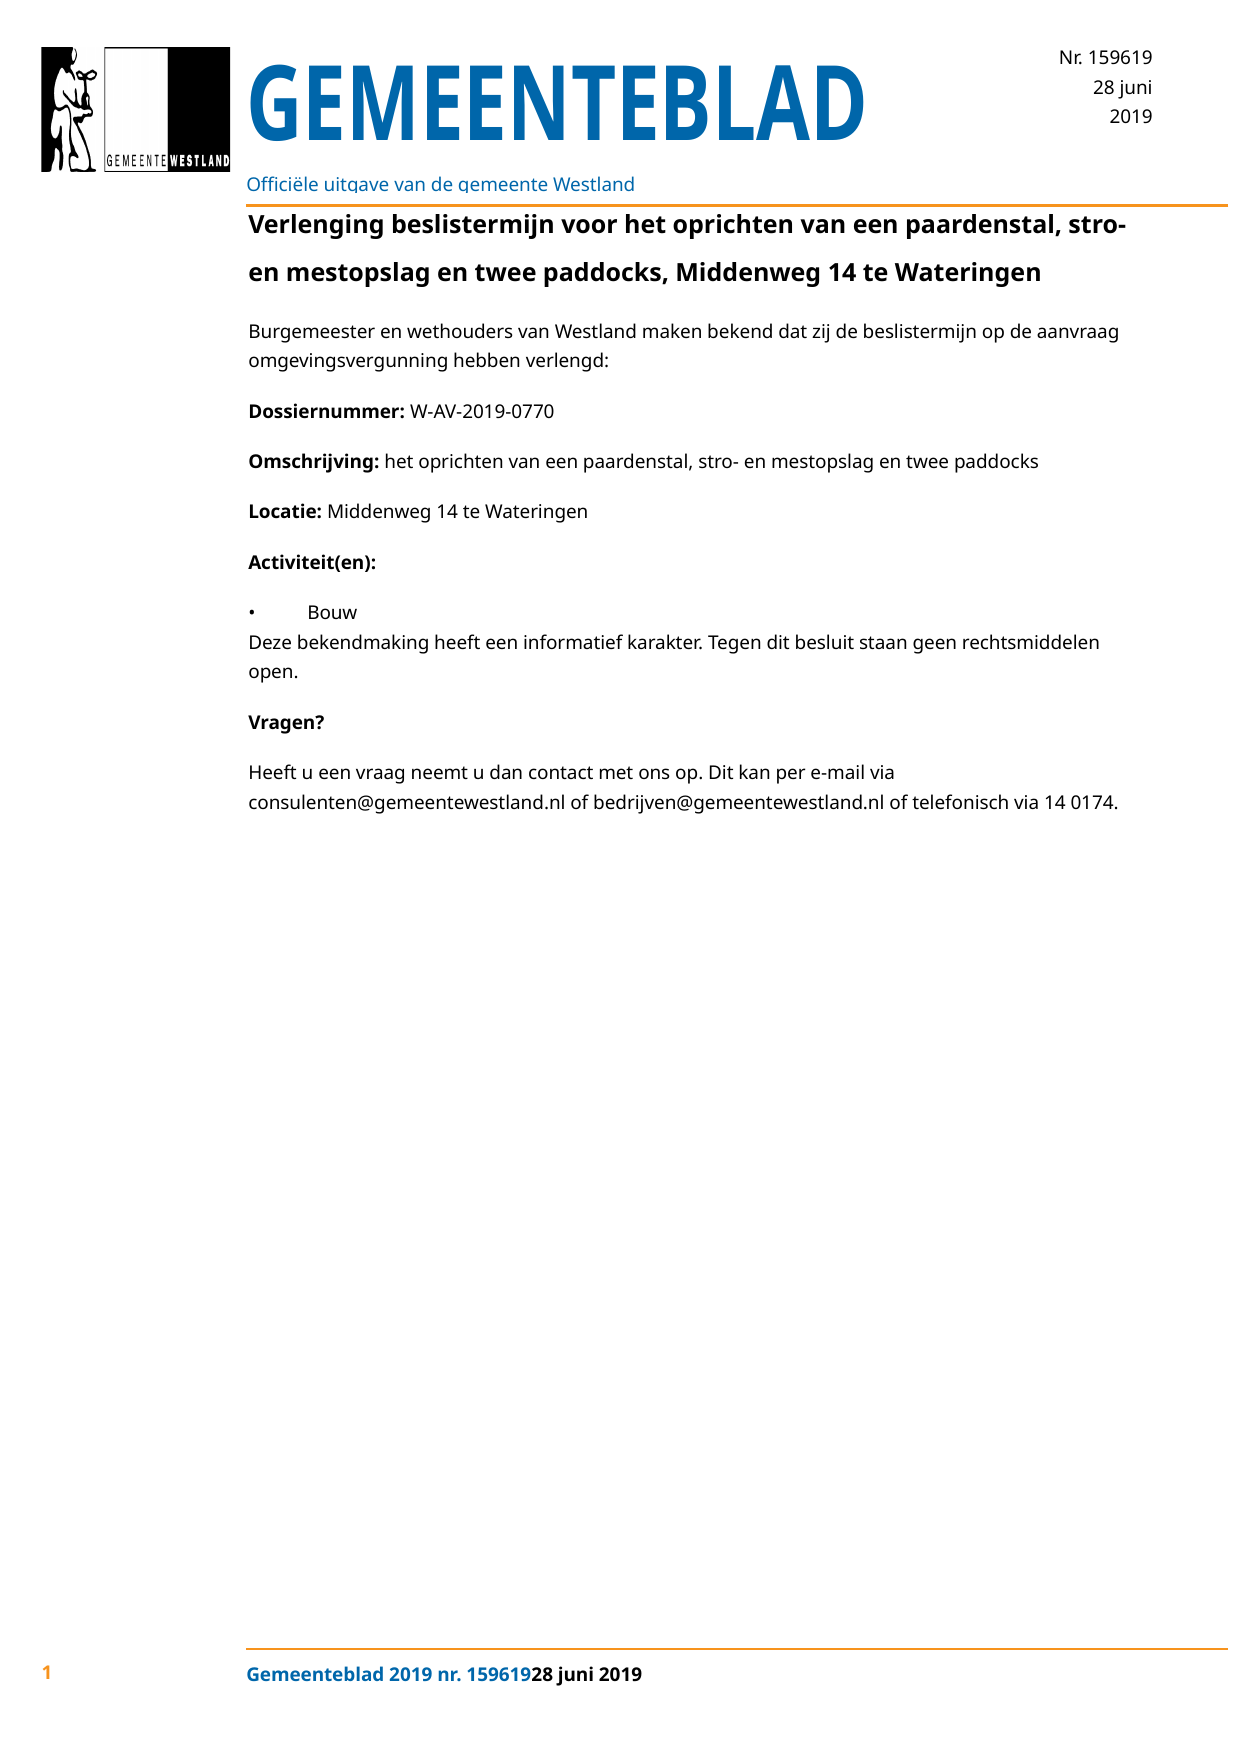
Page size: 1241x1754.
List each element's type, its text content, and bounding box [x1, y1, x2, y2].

text Deze bekendmaking heeft een informatief karakter. Tegen dit besluit staan geen rechtsmiddelen open. [248, 629, 1152, 684]
text Verlenging beslistermijn voor het oprichten van een paardenstal, stro- en mestopslag en twee paddocks, Middenweg 14 te Wateringen [248, 207, 1152, 288]
text Omschrijving: het oprichten van een paardenstal, stro- en mestopslag en twee paddocks [248, 448, 1152, 474]
text Dossiernummer: W-AV-2019-0770 [248, 398, 1152, 424]
text Locatie: Middenweg 14 te Wateringen [248, 499, 1152, 524]
text Burgemeester en wethouders van Westland maken bekend dat zij de beslistermijn op de aanvraag omgevingsvergunning hebben verlengd: [248, 318, 1152, 373]
list Bouw [248, 599, 1152, 625]
picture [41, 47, 231, 172]
text Vragen? [248, 709, 1152, 735]
text Activiteit(en): [248, 549, 1152, 575]
text Heeft u een vraag neemt u dan contact met ons op. Dit kan per e-mail via consulenten@gemeentewestland.nl of bedrijven@gemeentewestland.nl of telefonisch via 14 0174. [248, 759, 1152, 815]
